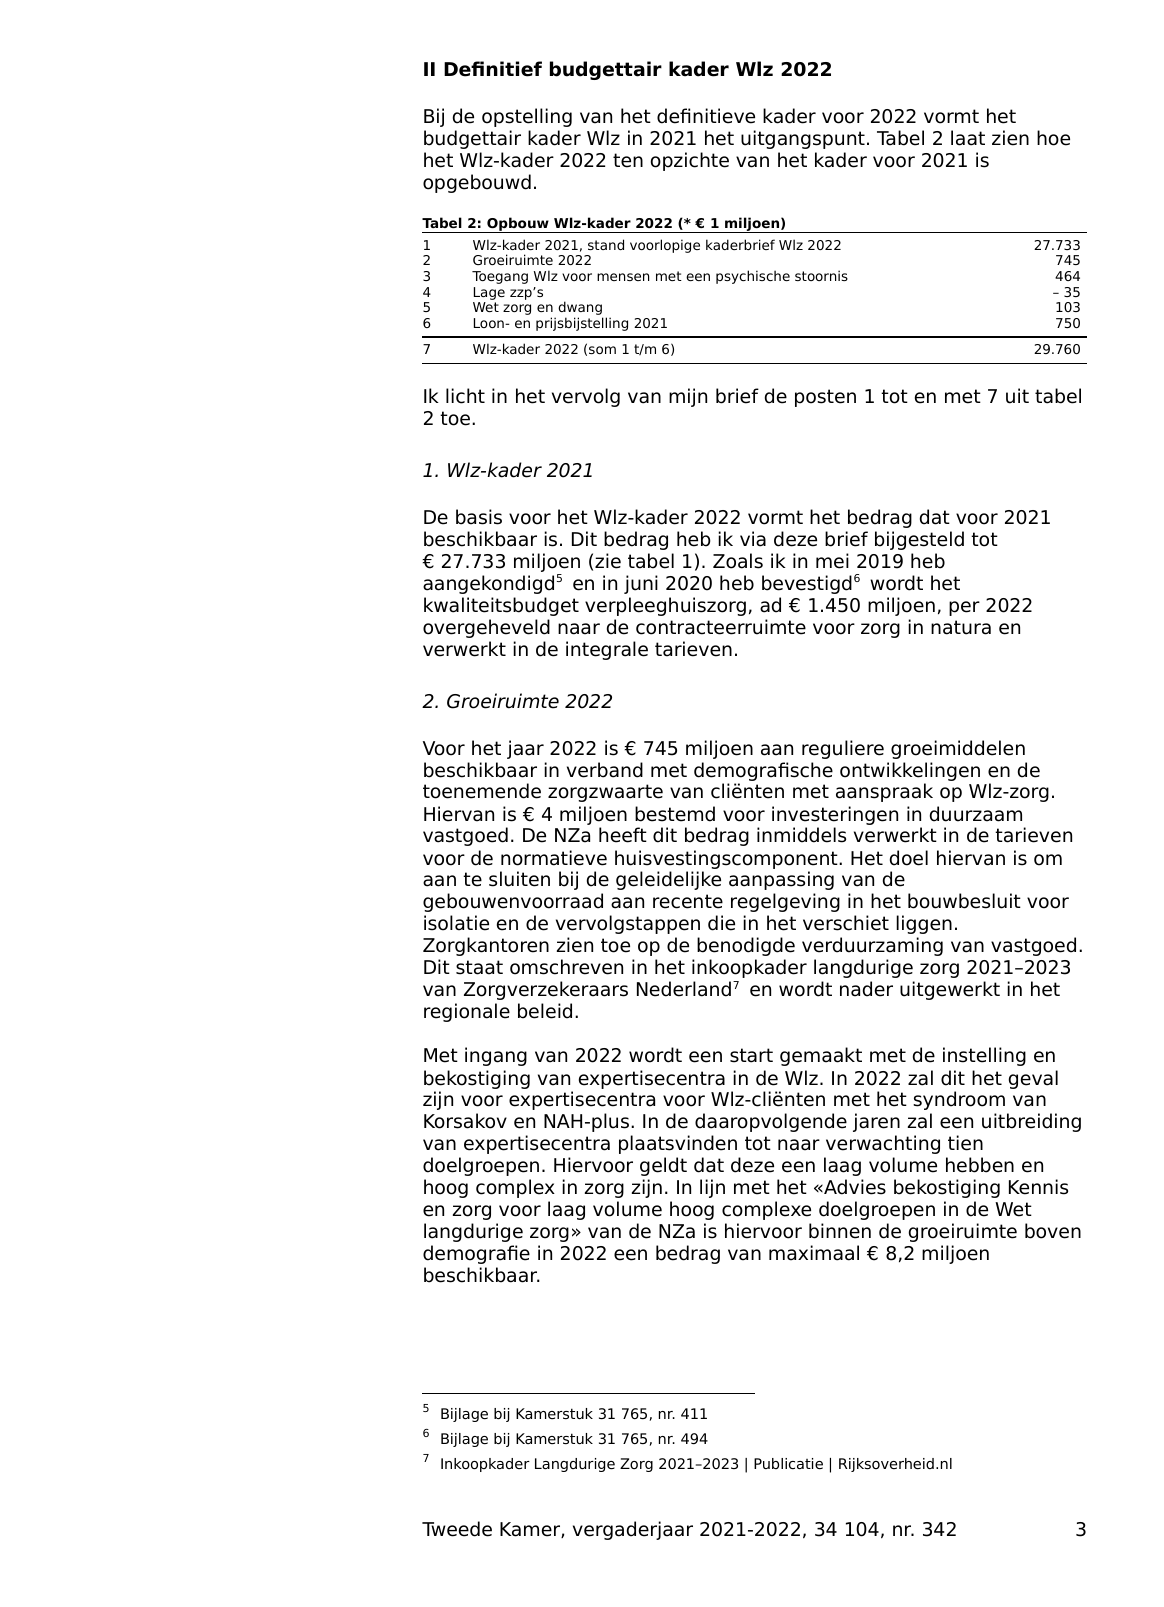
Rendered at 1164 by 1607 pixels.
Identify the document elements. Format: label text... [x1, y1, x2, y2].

table_cell 5 [422, 300, 467, 316]
table_cell 103 [998, 300, 1087, 316]
text Met ingang van 2022 wordt een start gemaakt met de instelling en bekostiging van expertisecentra in de Wlz. In 2022 zal dit het geval zijn voor expertisecentra voor Wlz-cliënten met het syndroom van Korsakov en NAH-plus. In de daaropvolgende jaren zal een uitbreiding van expertisecentra plaatsvinden tot naar verwachting tien doelgroepen. Hiervoor geldt dat deze een laag volume hebben en hoog complex in zorg zijn. In lijn met het «Advies bekostiging Kennis en zorg voor laag volume hoog complexe doelgroepen in de Wet langdurige zorg» van de NZa is hiervoor binnen de groeiruimte boven demografie in 2022 een bedrag van maximaal € 8,2 miljoen beschikbaar. [422, 1045, 1087, 1287]
text Voor het jaar 2022 is € 745 miljoen aan reguliere groeimiddelen beschikbaar in verband met demografische ontwikkelingen en de toenemende zorgzwaarte van cliënten met aanspraak op Wlz-zorg. Hiervan is € 4 miljoen bestemd voor investeringen in duurzaam vastgoed. De NZa heeft dit bedrag inmiddels verwerkt in de tarieven voor de normatieve huisvestingscomponent. Het doel hiervan is om aan te sluiten bij de geleidelijke aanpassing van de gebouwenvoorraad aan recente regelgeving in het bouwbesluit voor isolatie en de vervolgstappen die in het verschiet liggen. Zorgkantoren zien toe op de benodigde verduurzaming van vastgoed. Dit staat omschreven in het inkoopkader langdurige zorg 2021–2023 van Zorgverzekeraars Nederland en wordt nader uitgewerkt in het regionale beleid. [422, 737, 1087, 1023]
text Bijlage bij Kamerstuk 31 765, nr. 411 [422, 1402, 1087, 1424]
table_cell 464 [998, 269, 1087, 284]
table_cell 4 [422, 285, 467, 300]
table_cell Wlz-kader 2021, stand voorlopige kaderbrief Wlz 2022 [467, 233, 998, 253]
text Bij de opstelling van het definitieve kader voor 2022 vormt het budgettair kader Wlz in 2021 het uitgangspunt. Tabel 2 laat zien hoe het Wlz-kader 2022 ten opzichte van het kader voor 2021 is opgebouwd. [422, 106, 1087, 194]
table_cell Toegang Wlz voor mensen met een psychische stoornis [467, 269, 998, 284]
table_header Tabel 2: Opbouw Wlz-kader 2022 (* € 1 miljoen) [422, 216, 1087, 232]
table_cell Wet zorg en dwang [467, 300, 998, 316]
table_cell 2 [422, 253, 467, 269]
subtitle 1. Wlz-kader 2021 [422, 460, 1087, 482]
subtitle 2. Groeiruimte 2022 [422, 691, 1087, 712]
table_cell Wlz-kader 2022 (som 1 t/m 6) [467, 338, 998, 362]
table_cell 7 [422, 338, 467, 362]
table_cell – 35 [998, 285, 1087, 300]
text Bijlage bij Kamerstuk 31 765, nr. 494 [422, 1427, 1087, 1449]
table_cell 29.760 [998, 338, 1087, 362]
table_cell 745 [998, 253, 1087, 269]
table_cell Groeiruimte 2022 [467, 253, 998, 269]
table_cell 1 [422, 233, 467, 253]
table_cell 3 [422, 269, 467, 284]
text Ik licht in het vervolg van mijn brief de posten 1 tot en met 7 uit tabel 2 toe. [422, 386, 1087, 430]
table_cell 6 [422, 316, 467, 336]
text De basis voor het Wlz-kader 2022 vormt het bedrag dat voor 2021 beschikbaar is. Dit bedrag heb ik via deze brief bijgesteld tot € 27.733 miljoen (zie tabel 1). Zoals ik in mei 2019 heb aangekondigd en in juni 2020 heb bevestigd wordt het kwaliteitsbudget verpleeghuiszorg, ad € 1.450 miljoen, per 2022 overgeheveld naar de contracteerruimte voor zorg in natura en verwerkt in de integrale tarieven. [422, 507, 1087, 661]
text Inkoopkader Langdurige Zorg 2021–2023 | Publicatie | Rijksoverheid.nl [422, 1452, 1087, 1474]
table_cell Loon- en prijsbijstelling 2021 [467, 316, 998, 336]
subtitle II Definitief budgettair kader Wlz 2022 [422, 59, 1087, 81]
table_cell Lage zzp’s [467, 285, 998, 300]
table_cell 750 [998, 316, 1087, 336]
table_cell 27.733 [998, 233, 1087, 253]
